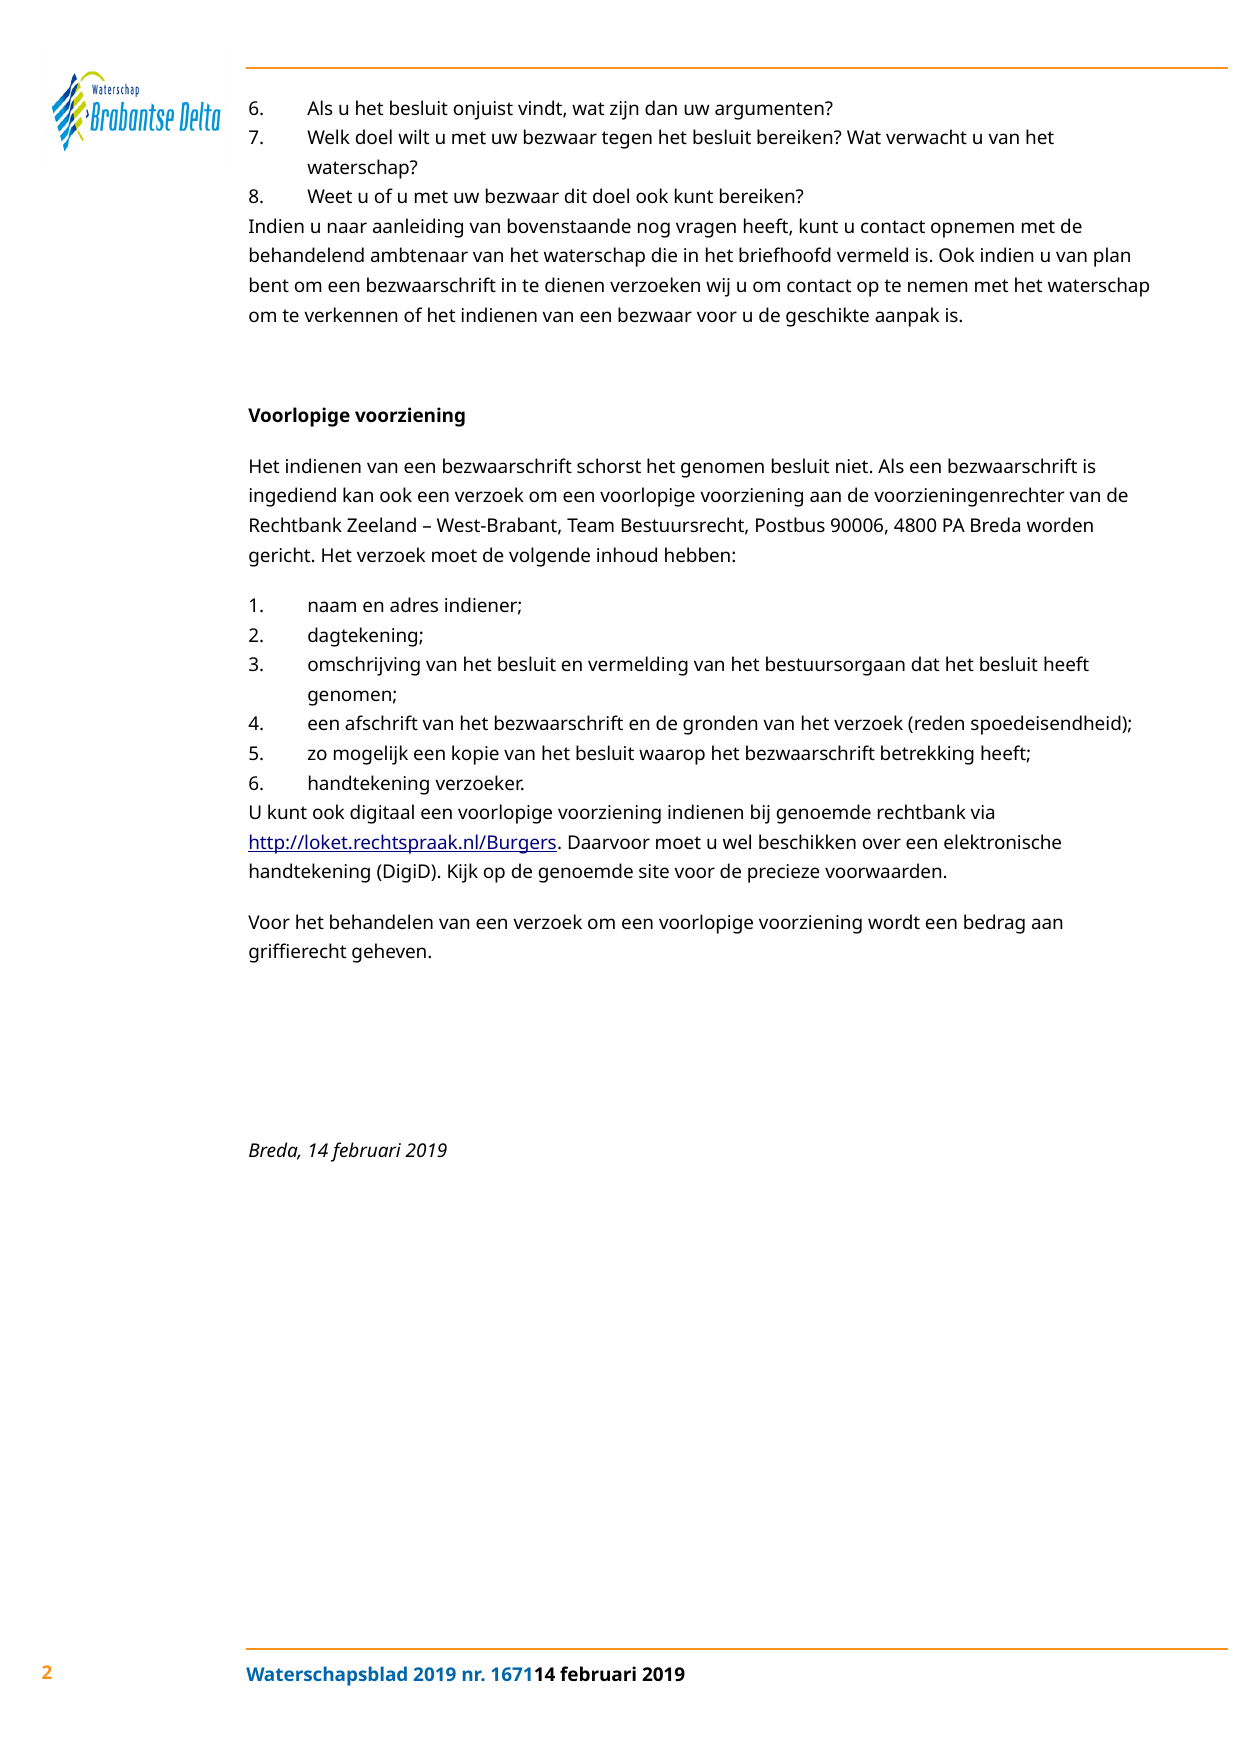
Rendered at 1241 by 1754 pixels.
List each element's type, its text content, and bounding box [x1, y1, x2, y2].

list Als u het besluit onjuist vindt, wat zijn dan uw argumenten? [248, 95, 1152, 121]
picture [41, 47, 231, 172]
list dagtekening; [248, 622, 1152, 648]
text Breda, 14 februari 2019 [248, 1138, 1152, 1163]
list een afschrift van het bezwaarschrift en de gronden van het verzoek (reden spoedeisendheid); [248, 711, 1152, 736]
list naam en adres indiener; [248, 592, 1152, 618]
text Voor het behandelen van een verzoek om een voorlopige voorziening wordt een bedrag aan griffierecht geheven. [248, 909, 1152, 964]
text Indien u naar aanleiding van bovenstaande nog vragen heeft, kunt u contact opnemen met de behandelend ambtenaar van het waterschap die in het briefhoofd vermeld is. Ook indien u van plan bent om een bezwaarschrift in te dienen verzoeken wij u om contact op te nemen met het waterschap om te verkennen of het indienen van een bezwaar voor u de geschikte aanpak is. [248, 213, 1152, 328]
text Het indienen van een bezwaarschrift schorst het genomen besluit niet. Als een bezwaarschrift is ingediend kan ook een verzoek om een voorlopige voorziening aan de voorzieningenrechter van de Rechtbank Zeeland – West-Brabant, Team Bestuursrecht, Postbus 90006, 4800 PA Breda worden gericht. Het verzoek moet de volgende inhoud hebben: [248, 453, 1152, 568]
list Welk doel wilt u met uw bezwaar tegen het besluit bereiken? Wat verwacht u van het waterschap? [248, 124, 1152, 180]
list Weet u of u met uw bezwaar dit doel ook kunt bereiken? [248, 183, 1152, 209]
list zo mogelijk een kopie van het besluit waarop het bezwaarschrift betrekking heeft; [248, 740, 1152, 766]
list omschrijving van het besluit en vermelding van het bestuursorgaan dat het besluit heeft genomen; [248, 651, 1152, 707]
text U kunt ook digitaal een voorlopige voorziening indienen bij genoemde rechtbank via http://loket.rechtspraak.nl/Burgers. Daarvoor moet u wel beschikken over een elektronische handtekening (DigiD). Kijk op de genoemde site voor de precieze voorwaarden. [248, 799, 1152, 884]
list handtekening verzoeker. [248, 770, 1152, 796]
text Voorlopige voorziening [248, 403, 1152, 428]
